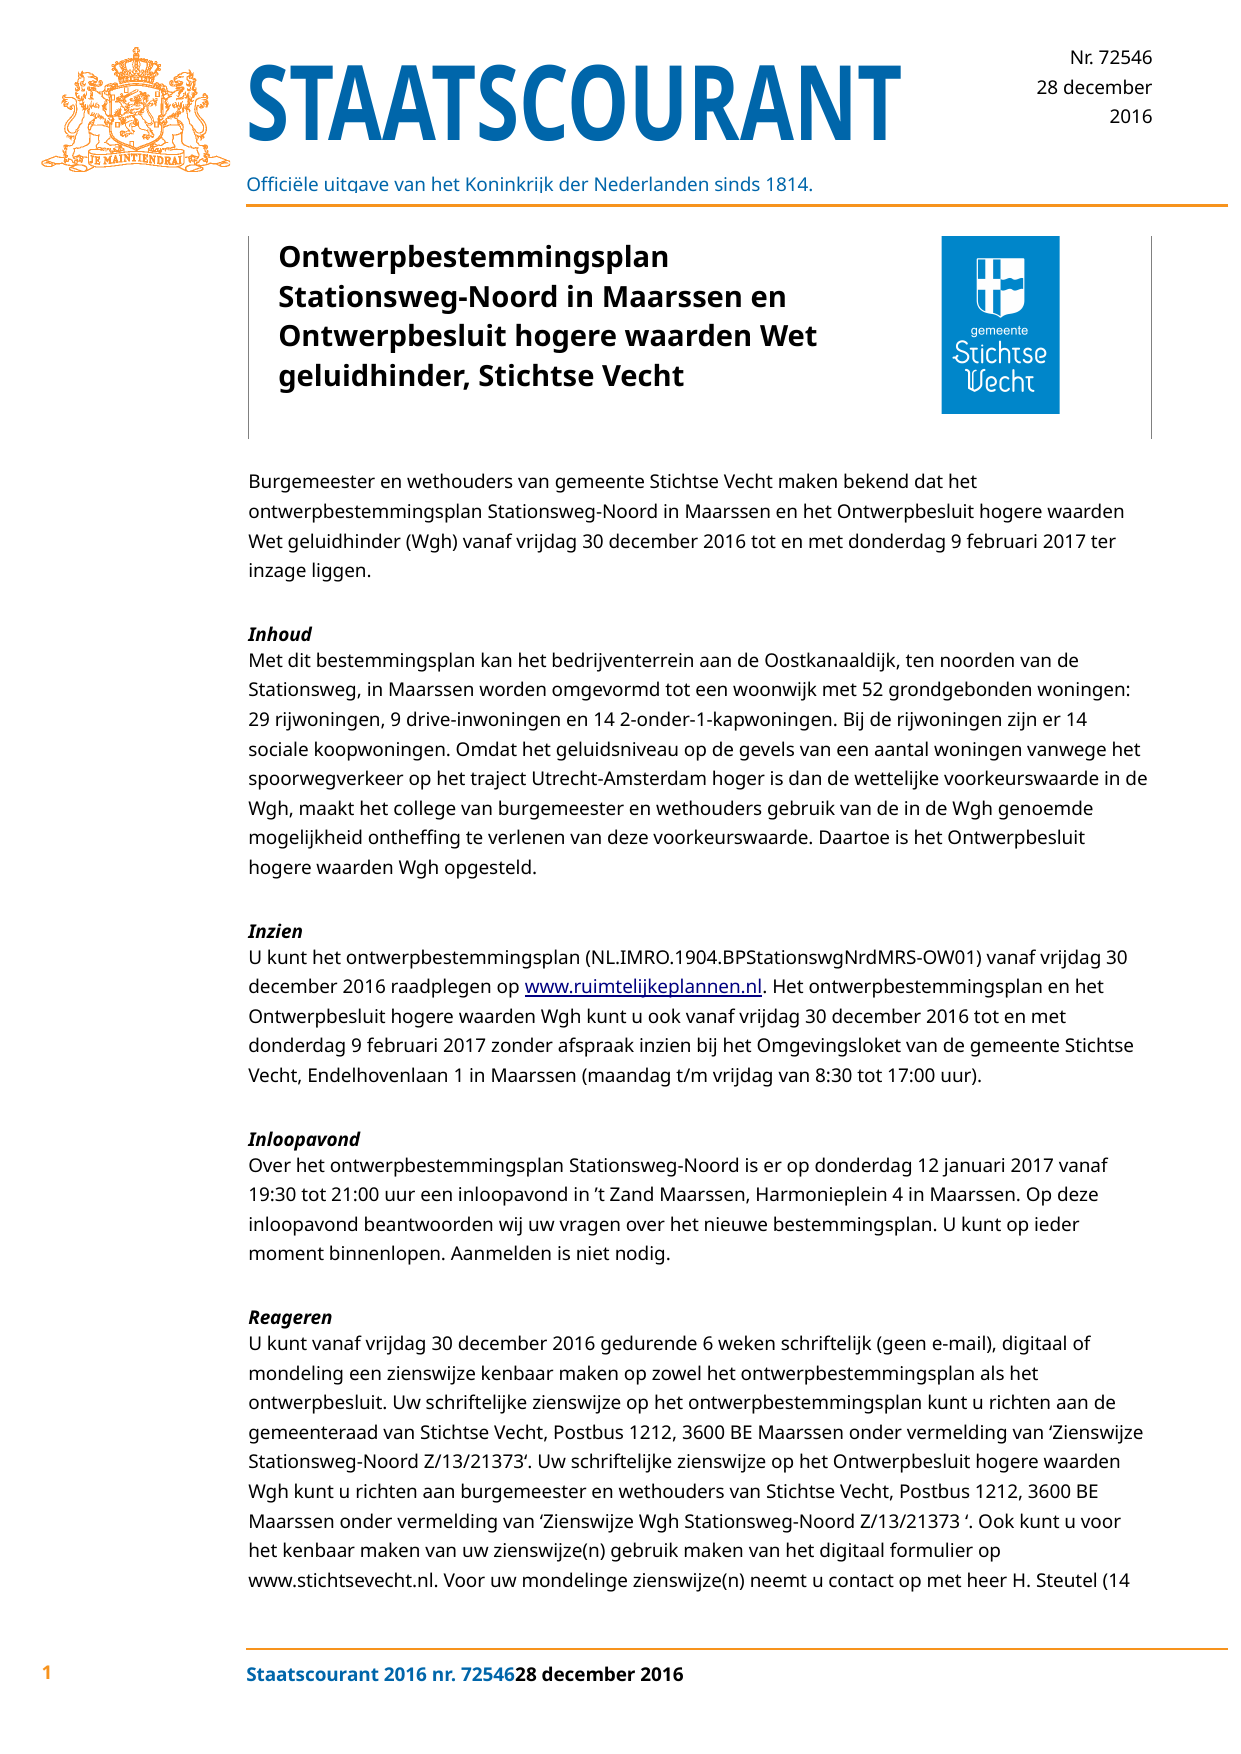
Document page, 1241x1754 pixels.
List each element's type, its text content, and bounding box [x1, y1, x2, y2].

text U kunt vanaf vrijdag 30 december 2016 gedurende 6 weken schriftelijk (geen e-mail), digitaal of mondeling een zienswijze kenbaar maken op zowel het ontwerpbestemmingsplan als het ontwerpbesluit. Uw schriftelijke zienswijze op het ontwerpbestemmingsplan kunt u richten aan de gemeenteraad van Stichtse Vecht, Postbus 1212, 3600 BE Maarssen onder vermelding van ‘Zienswijze Stationsweg-Noord Z/13/21373‘. Uw schriftelijke zienswijze op het Ontwerpbesluit hogere waarden Wgh kunt u richten aan burgemeester en wethouders van Stichtse Vecht, Postbus 1212, 3600 BE Maarssen onder vermelding van ‘Zienswijze Wgh Stationsweg-Noord Z/13/21373 ‘. Ook kunt u voor het kenbaar maken van uw zienswijze(n) gebruik maken van het digitaal formulier op www.stichtsevecht.nl. Voor uw mondelinge zienswijze(n) neemt u contact op met heer H. Steutel (14 [248, 1330, 1152, 1593]
table_header Ontwerpbestemmingsplan Stationsweg-Noord in Maarssen en Ontwerpbesluit hogere waarden Wet geluidhinder, Stichtse Vecht [249, 236, 850, 439]
picture [977, 259, 1000, 313]
text Inloopavond [248, 1126, 1152, 1152]
table_header [1060, 236, 1151, 413]
picture [1013, 370, 1020, 391]
table_header [850, 236, 941, 413]
picture [1013, 348, 1019, 359]
picture [971, 348, 977, 359]
text Over het ontwerpbestemmingsplan Stationsweg-Noord is er op donderdag 12 januari 2017 vanaf 19:30 tot 21:00 uur een inloopavond in ’t Zand Maarssen, Harmonieplein 4 in Maarssen. Op deze inloopavond beantwoorden wij uw vragen over het nieuwe bestemmingsplan. U kunt op ieder moment binnenlopen. Aanmelden is niet nodig. [248, 1152, 1152, 1266]
text U kunt het ontwerpbestemmingsplan (NL.IMRO.1904.BPStationswgNrdMRS-OW01) vanaf vrijdag 30 december 2016 raadplegen op www.ruimtelijkeplannen.nl. Het ontwerpbestemmingsplan en het Ontwerpbesluit hogere waarden Wgh kunt u ook vanaf vrijdag 30 december 2016 tot en met donderdag 9 februari 2017 zonder afspraak inzien bij het Omgevingsloket van de gemeente Stichtse Vecht, Endelhovenlaan 1 in Maarssen (maandag t/m vrijdag van 8:30 tot 17:00 uur). [248, 944, 1152, 1088]
text Reageren [248, 1304, 1152, 1330]
text Inzien [248, 918, 1152, 944]
text Burgemeester en wethouders van gemeente Stichtse Vecht maken bekend dat het ontwerpbestemmingsplan Stationsweg-Noord in Maarssen en het Ontwerpbesluit hogere waarden Wet geluidhinder (Wgh) vanaf vrijdag 30 december 2016 tot en met donderdag 9 februari 2017 ter inzage liggen. [248, 469, 1152, 583]
picture [41, 47, 231, 172]
text Inhoud [248, 621, 1152, 647]
picture [1027, 377, 1032, 389]
picture [1000, 289, 1024, 317]
text Met dit bestemmingsplan kan het bedrijventerrein aan de Oostkanaaldijk, ten noorden van de Stationsweg, in Maarssen worden omgevormd tot een woonwijk met 52 grondgebonden woningen: 29 rijwoningen, 9 drive-inwoningen en 14 2-onder-1-kapwoningen. Bij de rijwoningen zijn er 14 sociale koopwoningen. Omdat het geluidsniveau op de gevels van een aantal woningen vanwege het spoorwegverkeer op het traject Utrecht-Amsterdam hoger is dan de wettelijke voorkeurswaarde in de Wgh, maakt het college van burgemeester en wethouders gebruik van de in de Wgh genoemde mogelijkheid ontheffing te verlenen van deze voorkeurswaarde. Daartoe is het Ontwerpbesluit hogere waarden Wgh opgesteld. [248, 647, 1152, 880]
table_header [850, 414, 1151, 439]
picture [1001, 259, 1024, 279]
